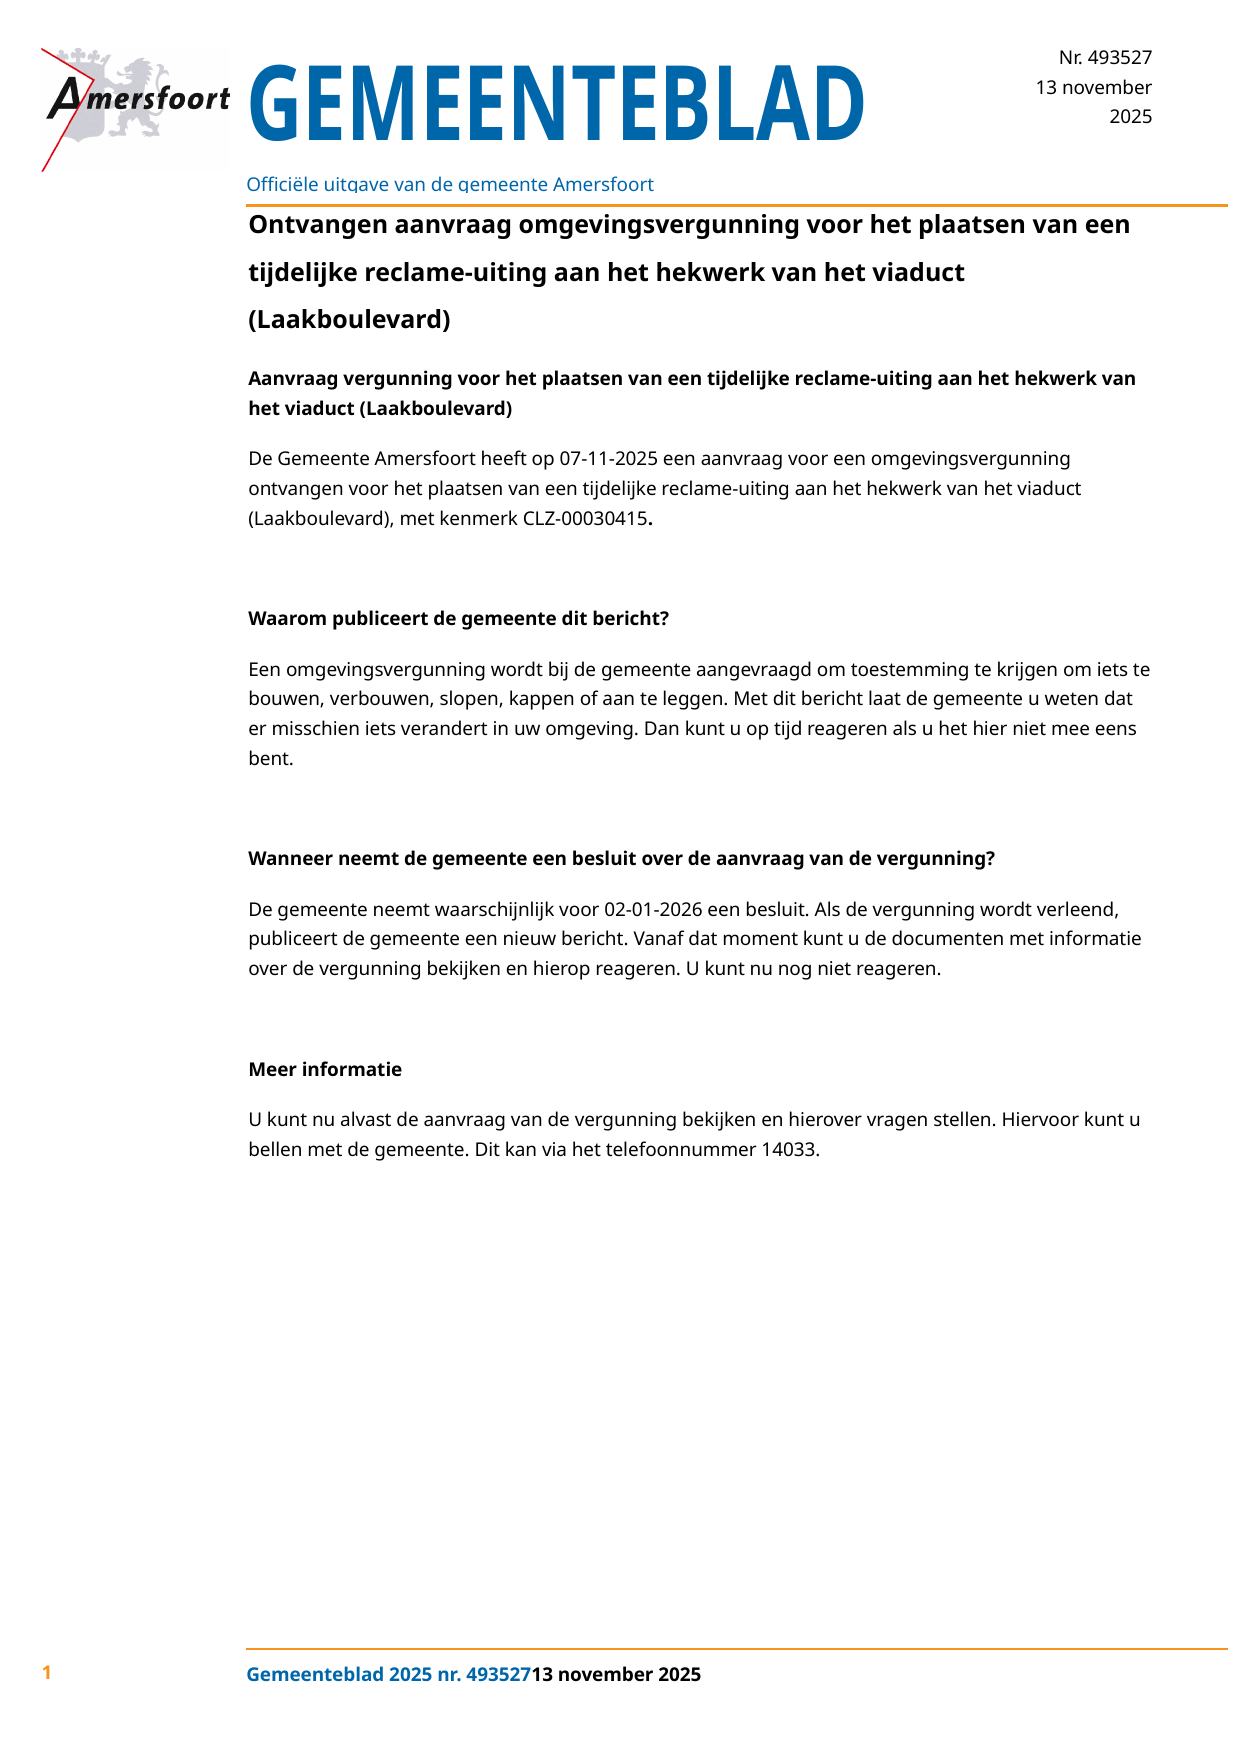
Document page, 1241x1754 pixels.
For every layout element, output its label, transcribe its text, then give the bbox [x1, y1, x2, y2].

text U kunt nu alvast de aanvraag van de vergunning bekijken en hierover vragen stellen. Hiervoor kunt u bellen met de gemeente. Dit kan via het telefoonnummer 14033. [248, 1106, 1152, 1162]
text Een omgevingsvergunning wordt bij de gemeente aangevraagd om toestemming te krijgen om iets te bouwen, verbouwen, slopen, kappen of aan te leggen. Met dit bericht laat de gemeente u weten dat er misschien iets verandert in uw omgeving. Dan kunt u op tijd reageren als u het hier niet mee eens bent. [248, 656, 1152, 770]
text De gemeente neemt waarschijnlijk voor 02-01-2026 een besluit. Als de vergunning wordt verleend, publiceert de gemeente een nieuw bericht. Vanaf dat moment kunt u de documenten met informatie over de vergunning bekijken en hierop reageren. U kunt nu nog niet reageren. [248, 896, 1152, 981]
text Aanvraag vergunning voor het plaatsen van een tijdelijke reclame-uiting aan het hekwerk van het viaduct (Laakboulevard) [248, 366, 1152, 421]
text Meer informatie [248, 1056, 1152, 1082]
text Waarom publiceert de gemeente dit bericht? [248, 606, 1152, 631]
text Wanneer neemt de gemeente een besluit over de aanvraag van de vergunning? [248, 846, 1152, 871]
text De Gemeente Amersfoort heeft op 07-11-2025 een aanvraag voor een omgevingsvergunning ontvangen voor het plaatsen van een tijdelijke reclame-uiting aan het hekwerk van het viaduct (Laakboulevard), met kenmerk CLZ-00030415. [248, 446, 1152, 530]
picture [41, 47, 231, 172]
text Ontvangen aanvraag omgevingsvergunning voor het plaatsen van een tijdelijke reclame-uiting aan het hekwerk van het viaduct (Laakboulevard) [248, 207, 1152, 336]
